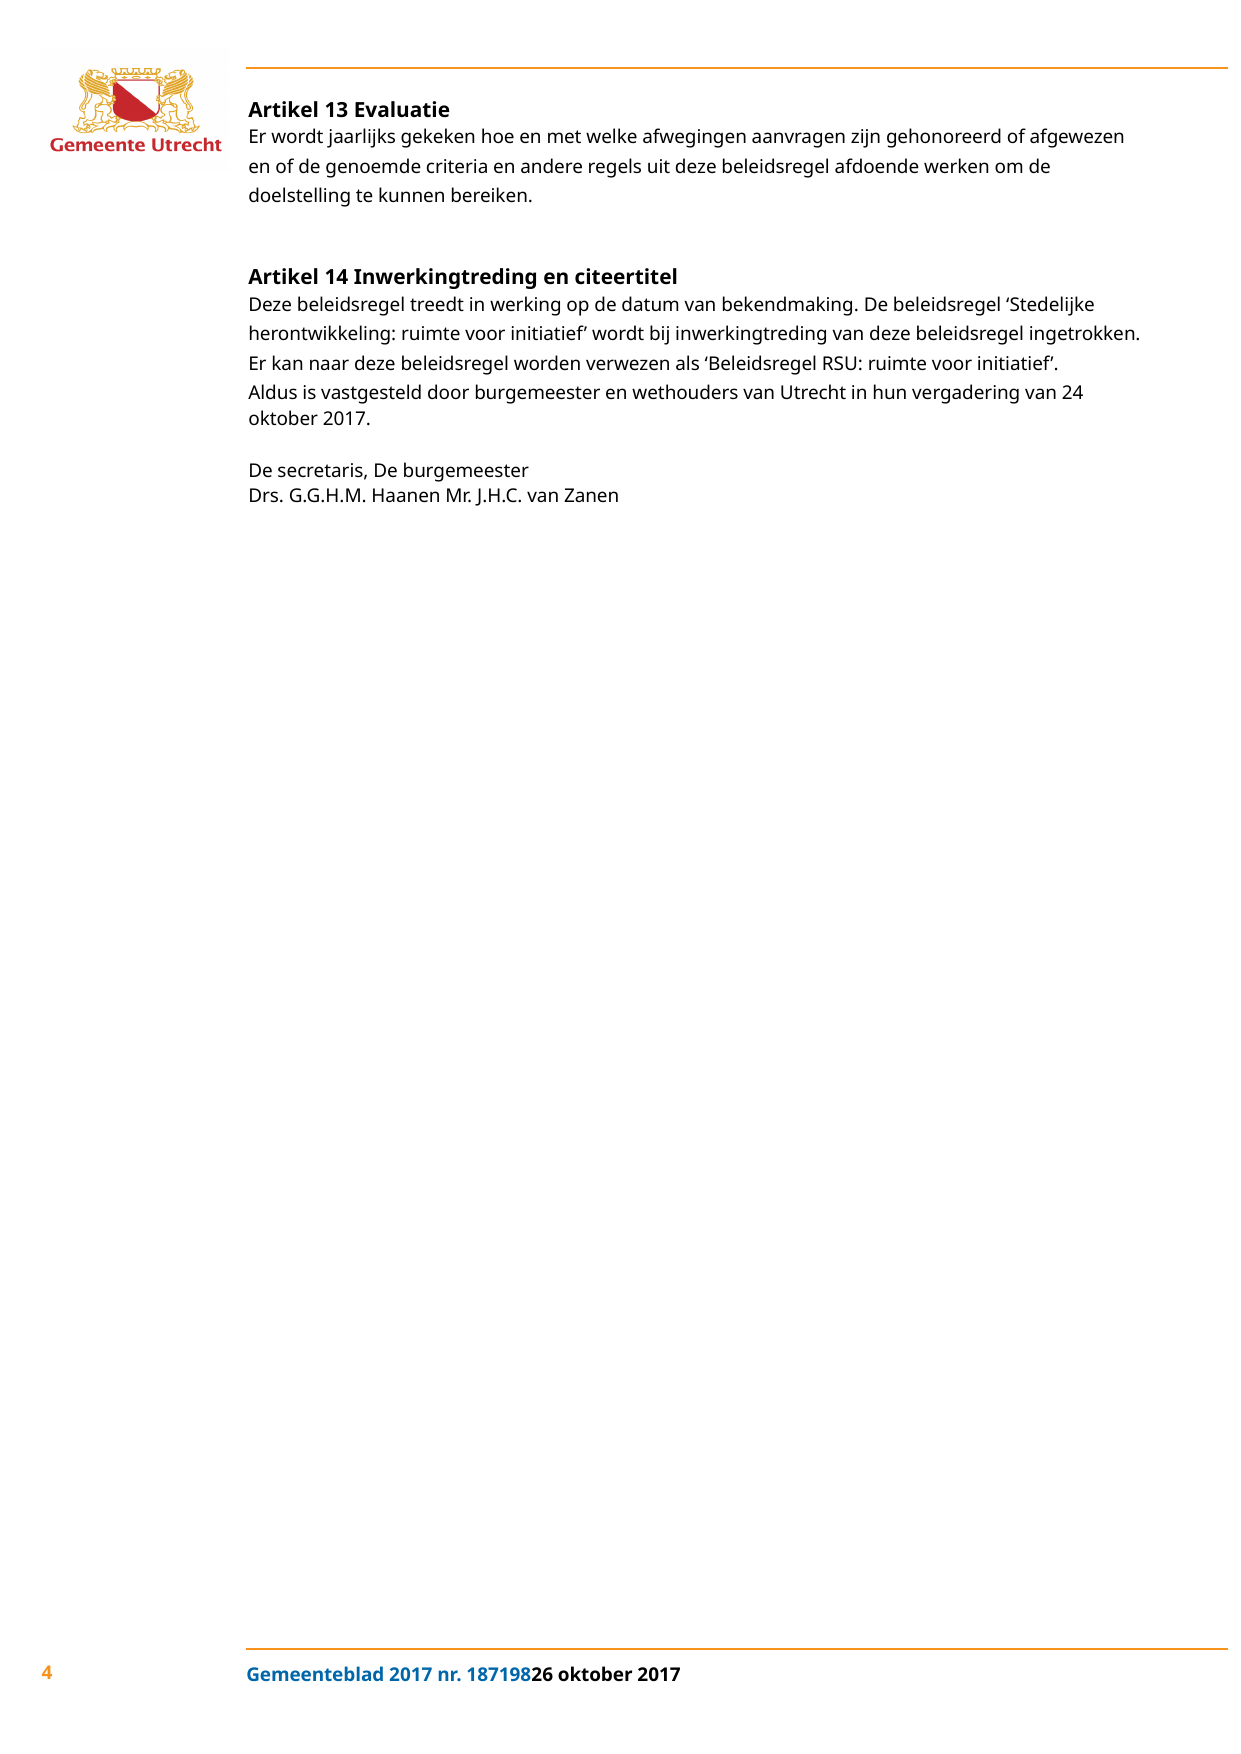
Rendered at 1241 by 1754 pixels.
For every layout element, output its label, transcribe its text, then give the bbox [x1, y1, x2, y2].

text Artikel 14 Inwerkingtreding en citeertitel [248, 262, 1152, 291]
picture [41, 47, 231, 172]
text Drs. G.G.H.M. Haanen Mr. J.H.C. van Zanen [248, 482, 1152, 508]
text Deze beleidsregel treedt in werking op de datum van bekendmaking. De beleidsregel ‘Stedelijke herontwikkeling: ruimte voor initiatief’ wordt bij inwerkingtreding van deze beleidsregel ingetrokken. [248, 291, 1152, 346]
text Er kan naar deze beleidsregel worden verwezen als ‘Beleidsregel RSU: ruimte voor initiatief’. [248, 350, 1152, 376]
text Er wordt jaarlijks gekeken hoe en met welke afwegingen aanvragen zijn gehonoreerd of afgewezen en of de genoemde criteria en andere regels uit deze beleidsregel afdoende werken om de doelstelling te kunnen bereiken. [248, 123, 1152, 208]
text Artikel 13 Evaluatie [248, 95, 1152, 123]
text De secretaris, De burgemeester [248, 457, 1152, 482]
text Aldus is vastgesteld door burgemeester en wethouders van Utrecht in hun vergadering van 24 oktober 2017. [248, 379, 1152, 431]
